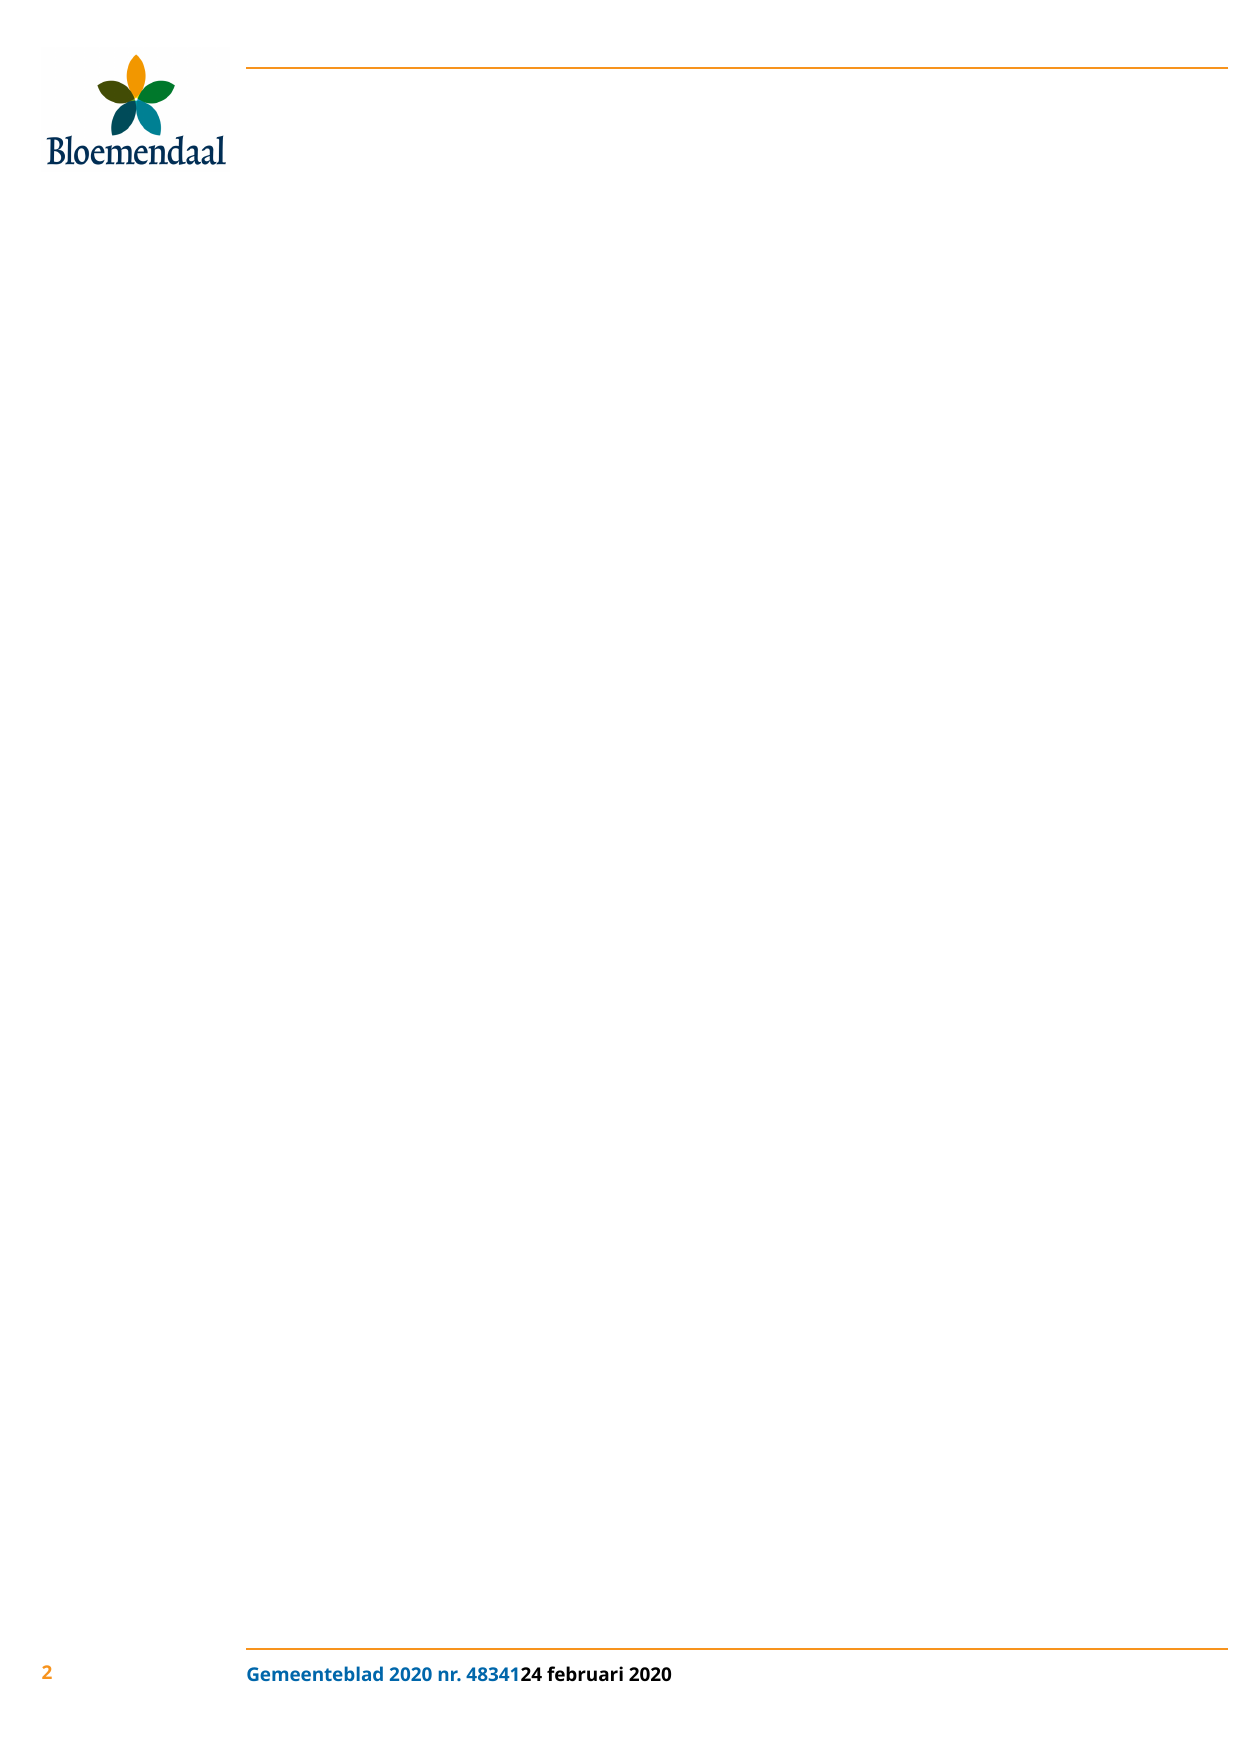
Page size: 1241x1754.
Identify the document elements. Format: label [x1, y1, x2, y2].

picture [41, 47, 231, 172]
